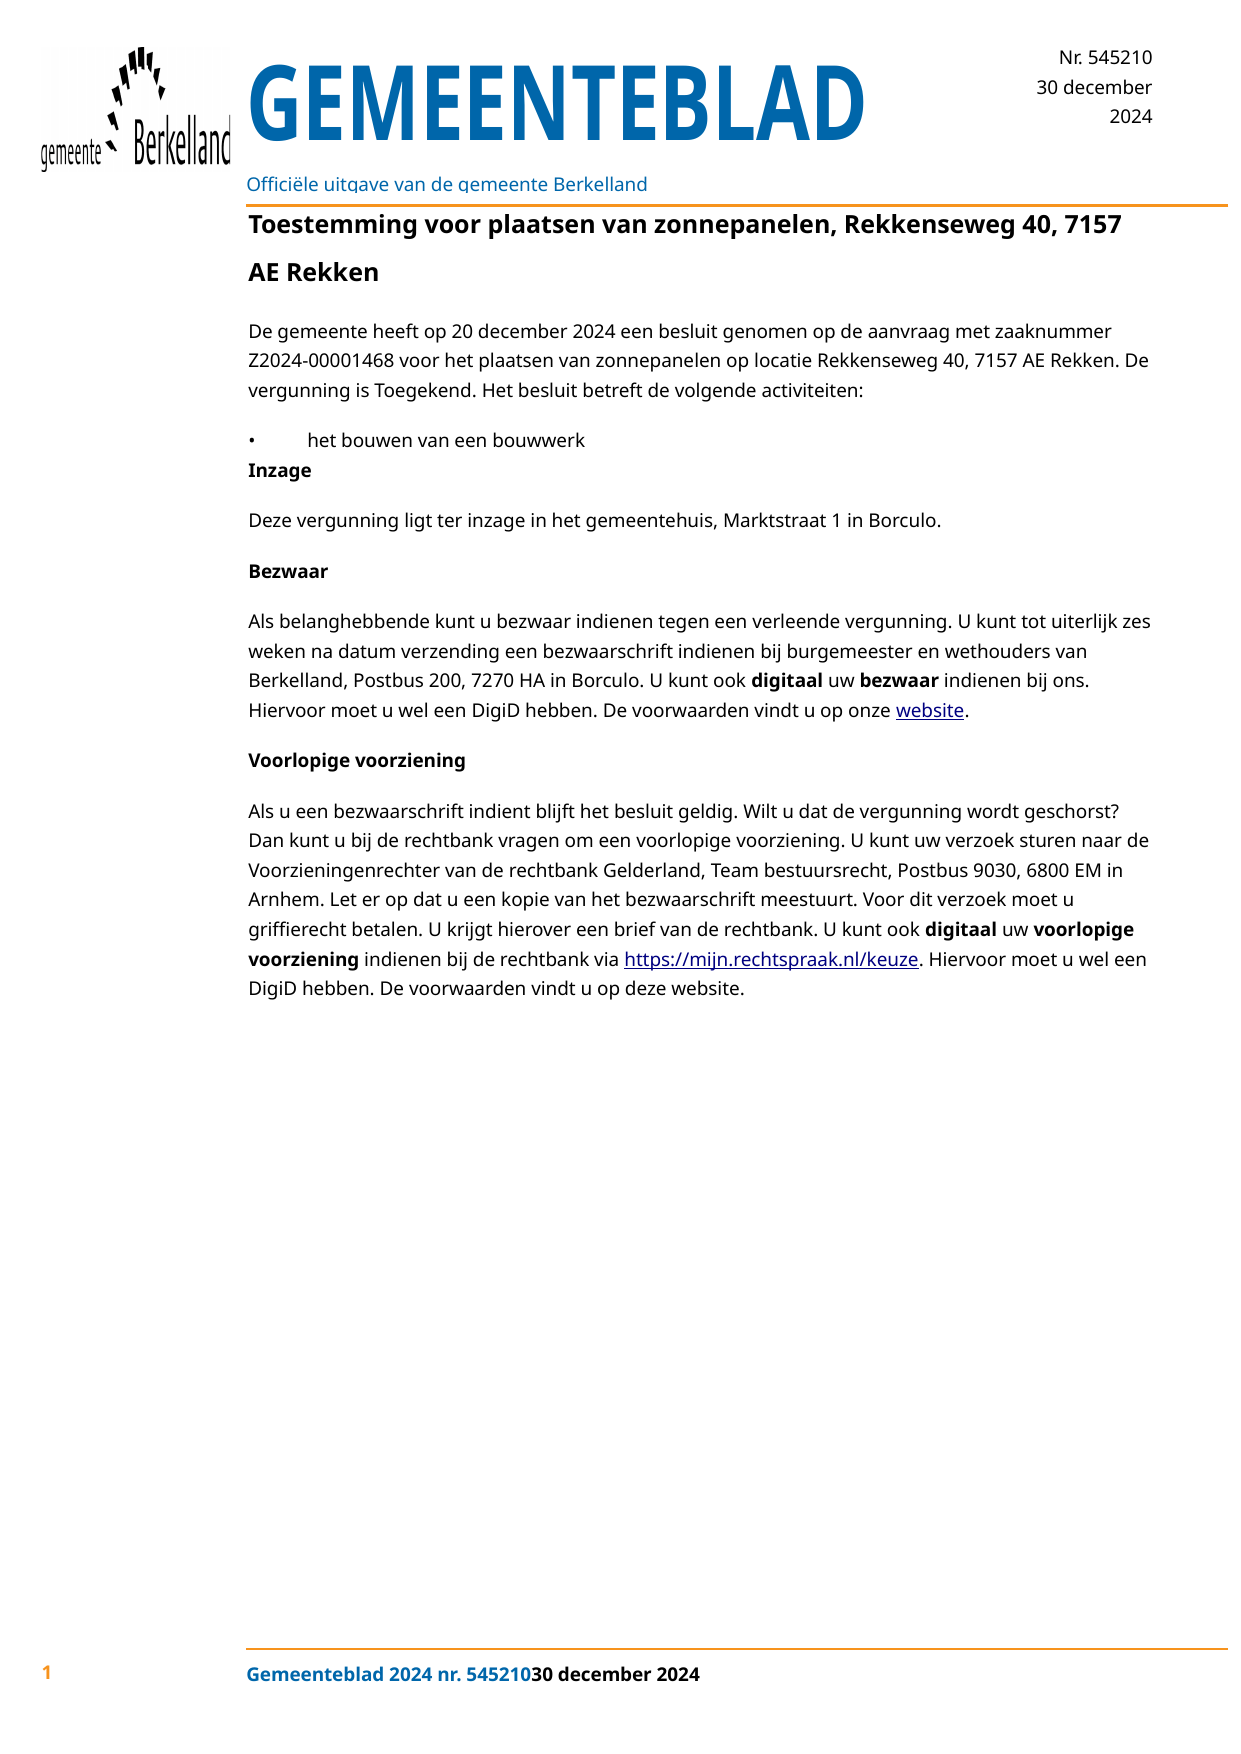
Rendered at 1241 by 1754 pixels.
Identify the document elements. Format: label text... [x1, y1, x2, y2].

picture [41, 47, 231, 172]
list het bouwen van een bouwwerk [248, 427, 1152, 453]
text Als belanghebbende kunt u bezwaar indienen tegen een verleende vergunning. U kunt tot uiterlijk zes weken na datum verzending een bezwaarschrift indienen bij burgemeester en wethouders van Berkelland, Postbus 200, 7270 HA in Borculo. U kunt ook digitaal uw bezwaar indienen bij ons. Hiervoor moet u wel een DigiD hebben. De voorwaarden vindt u op onze website. [248, 608, 1152, 723]
text Inzage [248, 457, 1152, 483]
text Deze vergunning ligt ter inzage in het gemeentehuis, Marktstraat 1 in Borculo. [248, 507, 1152, 533]
text Toestemming voor plaatsen van zonnepanelen, Rekkenseweg 40, 7157 AE Rekken [248, 207, 1152, 288]
text De gemeente heeft op 20 december 2024 een besluit genomen op de aanvraag met zaaknummer Z2024-00001468 voor het plaatsen van zonnepanelen op locatie Rekkenseweg 40, 7157 AE Rekken. De vergunning is Toegekend. Het besluit betreft de volgende activiteiten: [248, 318, 1152, 403]
text Voorlopige voorziening [248, 747, 1152, 773]
text Bezwaar [248, 558, 1152, 584]
text Als u een bezwaarschrift indient blijft het besluit geldig. Wilt u dat de vergunning wordt geschorst? Dan kunt u bij de rechtbank vragen om een voorlopige voorziening. U kunt uw verzoek sturen naar de Voorzieningenrechter van de rechtbank Gelderland, Team bestuursrecht, Postbus 9030, 6800 EM in Arnhem. Let er op dat u een kopie van het bezwaarschrift meestuurt. Voor dit verzoek moet u griffierecht betalen. U krijgt hierover een brief van de rechtbank. U kunt ook digitaal uw voorlopige voorziening indienen bij de rechtbank via https://mijn.rechtspraak.nl/keuze. Hiervoor moet u wel een DigiD hebben. De voorwaarden vindt u op deze website. [248, 798, 1152, 1001]
